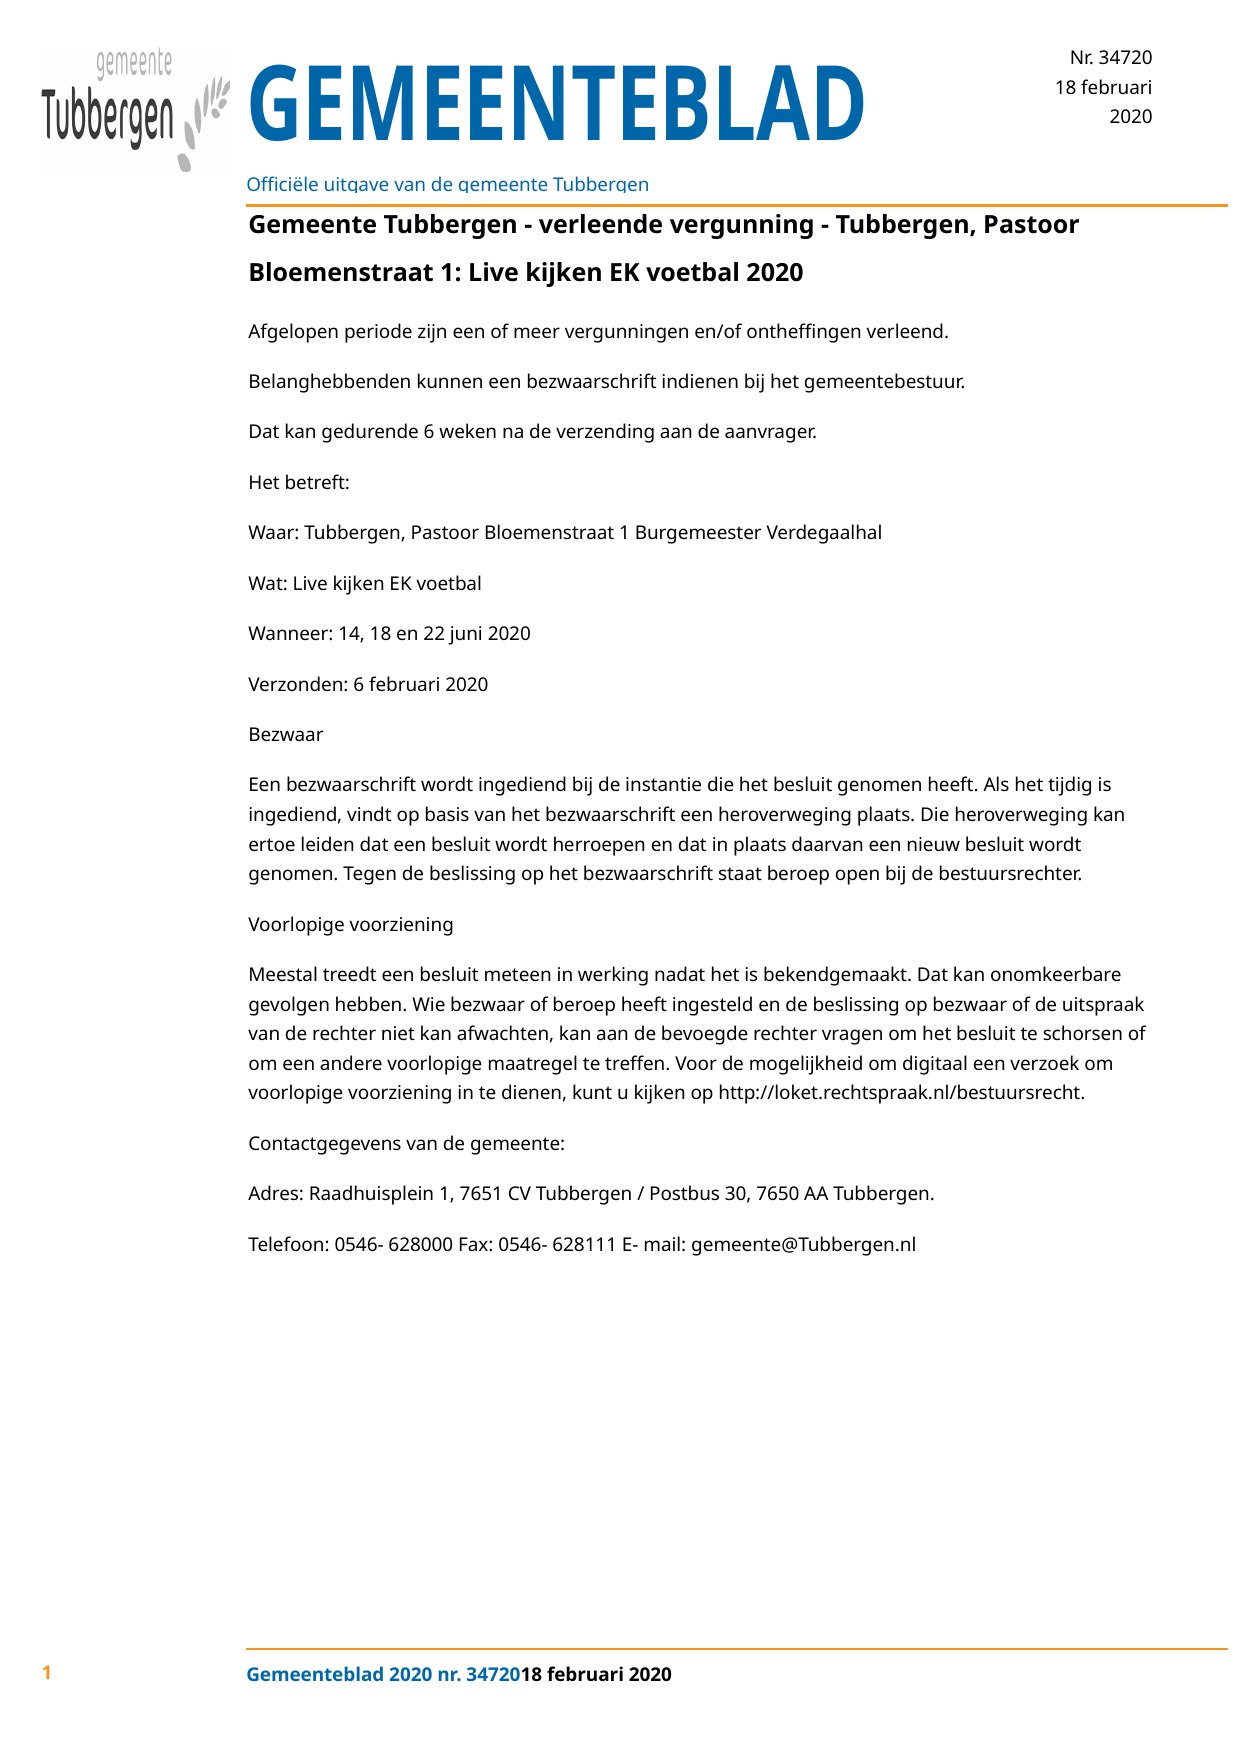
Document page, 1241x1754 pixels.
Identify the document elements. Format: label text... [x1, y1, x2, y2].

text Een bezwaarschrift wordt ingediend bij de instantie die het besluit genomen heeft. Als het tijdig is ingediend, vindt op basis van het bezwaarschrift een heroverweging plaats. Die heroverweging kan ertoe leiden dat een besluit wordt herroepen en dat in plaats daarvan een nieuw besluit wordt genomen. Tegen de beslissing op het bezwaarschrift staat beroep open bij de bestuursrechter. [248, 772, 1152, 886]
text Bezwaar [248, 721, 1152, 747]
text Contactgegevens van de gemeente: [248, 1130, 1152, 1156]
text Verzonden: 6 februari 2020 [248, 671, 1152, 697]
text Voorlopige voorziening [248, 911, 1152, 937]
text Afgelopen periode zijn een of meer vergunningen en/of ontheffingen verleend. [248, 318, 1152, 344]
text Wat: Live kijken EK voetbal [248, 570, 1152, 596]
text Gemeente Tubbergen - verleende vergunning - Tubbergen, Pastoor Bloemenstraat 1: Live kijken EK voetbal 2020 [248, 207, 1152, 288]
text Adres: Raadhuisplein 1, 7651 CV Tubbergen / Postbus 30, 7650 AA Tubbergen. [248, 1180, 1152, 1206]
text Telefoon: 0546- 628000 Fax: 0546- 628111 E- mail: gemeente@Tubbergen.nl [248, 1231, 1152, 1257]
text Waar: Tubbergen, Pastoor Bloemenstraat 1 Burgemeester Verdegaalhal [248, 519, 1152, 545]
text Wanneer: 14, 18 en 22 juni 2020 [248, 620, 1152, 646]
text Dat kan gedurende 6 weken na de verzending aan de aanvrager. [248, 419, 1152, 444]
picture [41, 47, 231, 172]
text Het betreft: [248, 469, 1152, 495]
text Meestal treedt een besluit meteen in werking nadat het is bekendgemaakt. Dat kan onomkeerbare gevolgen hebben. Wie bezwaar of beroep heeft ingesteld en de beslissing op bezwaar of de uitspraak van de rechter niet kan afwachten, kan aan de bevoegde rechter vragen om het besluit te schorsen of om een andere voorlopige maatregel te treffen. Voor de mogelijkheid om digitaal een verzoek om voorlopige voorziening in te dienen, kunt u kijken op http://loket.rechtspraak.nl/bestuursrecht. [248, 961, 1152, 1105]
text Belanghebbenden kunnen een bezwaarschrift indienen bij het gemeentebestuur. [248, 368, 1152, 394]
